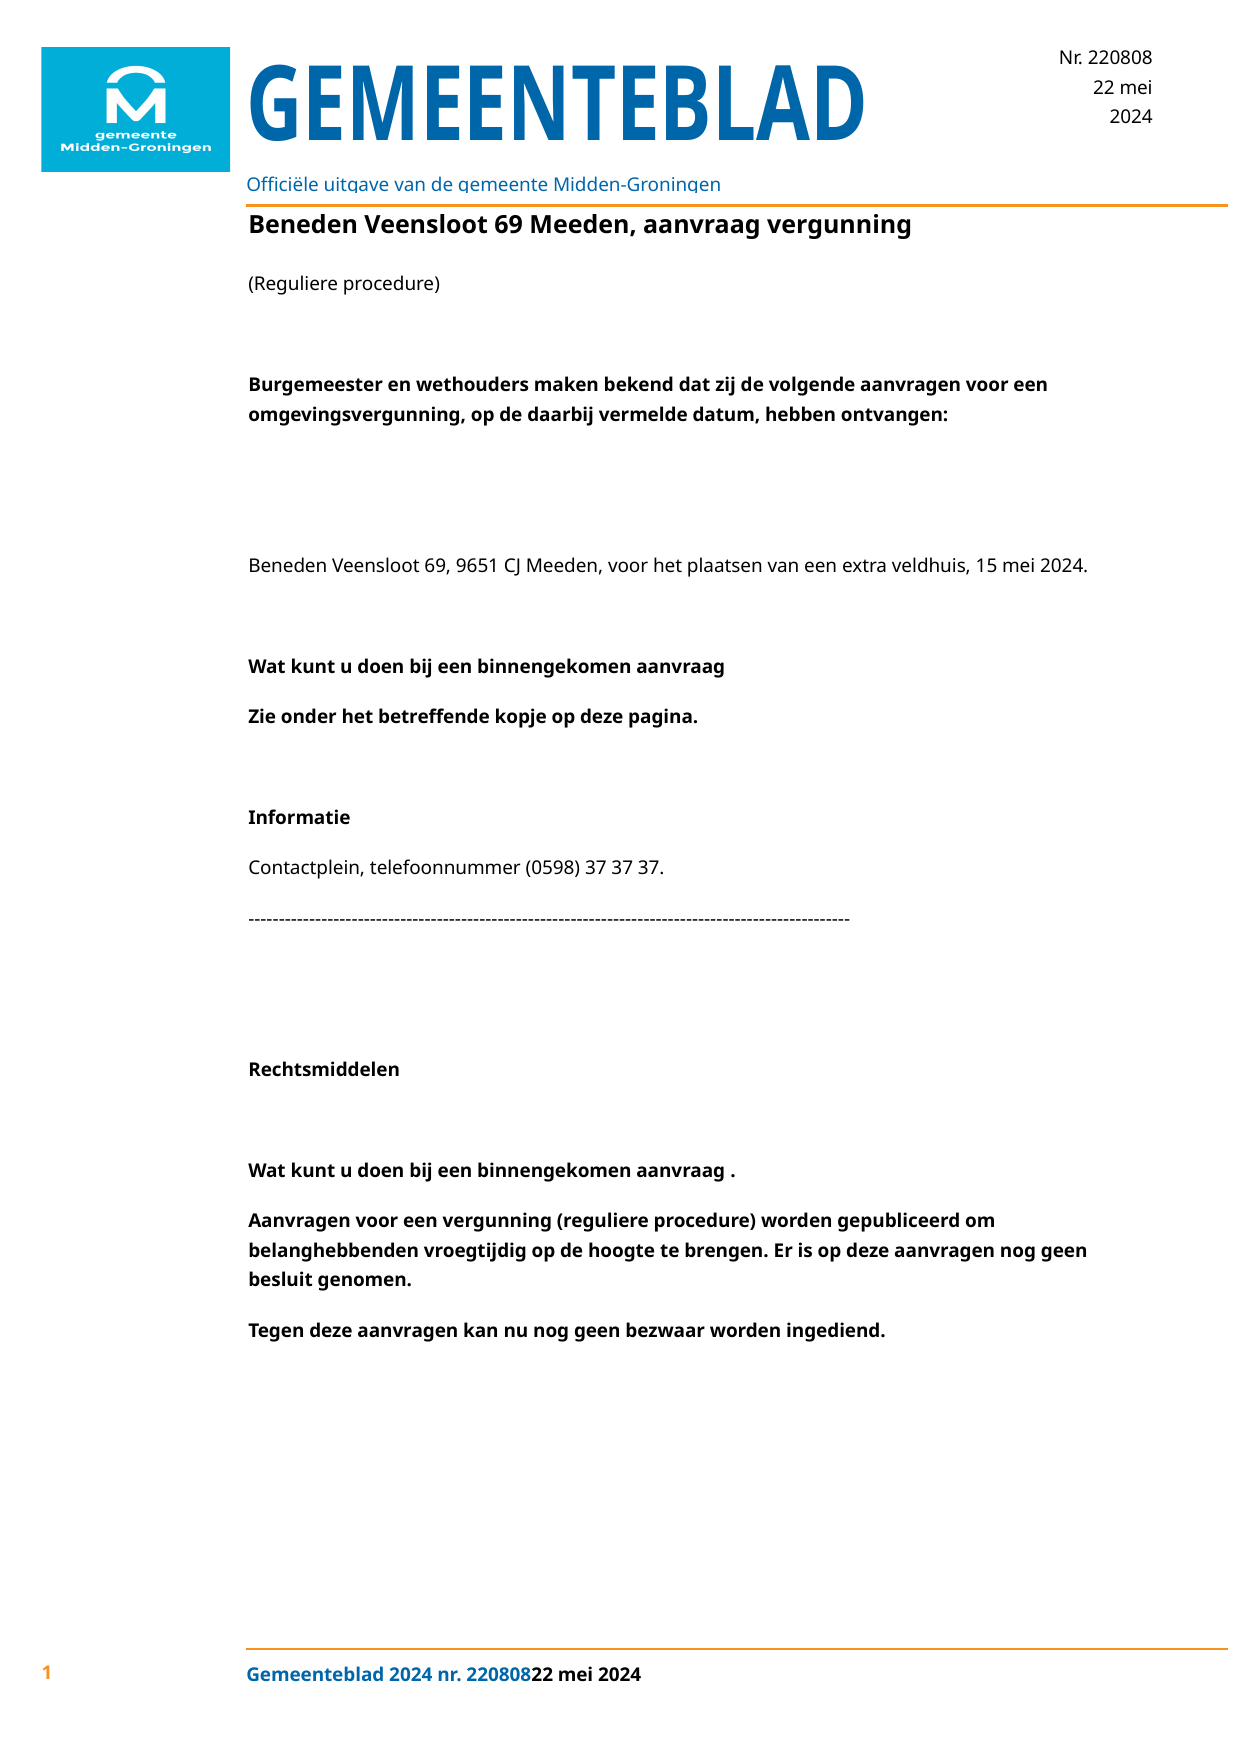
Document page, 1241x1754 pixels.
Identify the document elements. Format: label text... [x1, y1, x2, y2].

text Aanvragen voor een vergunning (reguliere procedure) worden gepubliceerd om belanghebbenden vroegtijdig op de hoogte te brengen. Er is op deze aanvragen nog geen besluit genomen. [248, 1207, 1152, 1292]
text Rechtsmiddelen [248, 1056, 1152, 1082]
picture [107, 89, 165, 122]
text Tegen deze aanvragen kan nu nog geen bezwaar worden ingediend. [248, 1317, 1152, 1343]
text Contactplein, telefoonnummer (0598) 37 37 37. [248, 854, 1152, 880]
text Wat kunt u doen bij een binnengekomen aanvraag . [248, 1157, 1152, 1183]
text --------------------------------------------------------------------------------------------------- [248, 905, 1152, 931]
text Beneden Veensloot 69 Meeden, aanvraag vergunning [248, 207, 1152, 241]
text Burgemeester en wethouders maken bekend dat zij de volgende aanvragen voor een omgevingsvergunning, op de daarbij vermelde datum, hebben ontvangen: [248, 371, 1152, 426]
text Zie onder het betreffende kopje op deze pagina. [248, 703, 1152, 729]
text Beneden Veensloot 69, 9651 CJ Meeden, voor het plaatsen van een extra veldhuis, 15 mei 2024. [248, 552, 1152, 578]
text Informatie [248, 804, 1152, 830]
picture [108, 66, 164, 82]
picture [184, 146, 190, 153]
text Wat kunt u doen bij een binnengekomen aanvraag [248, 653, 1152, 678]
text (Reguliere procedure) [248, 270, 1152, 296]
